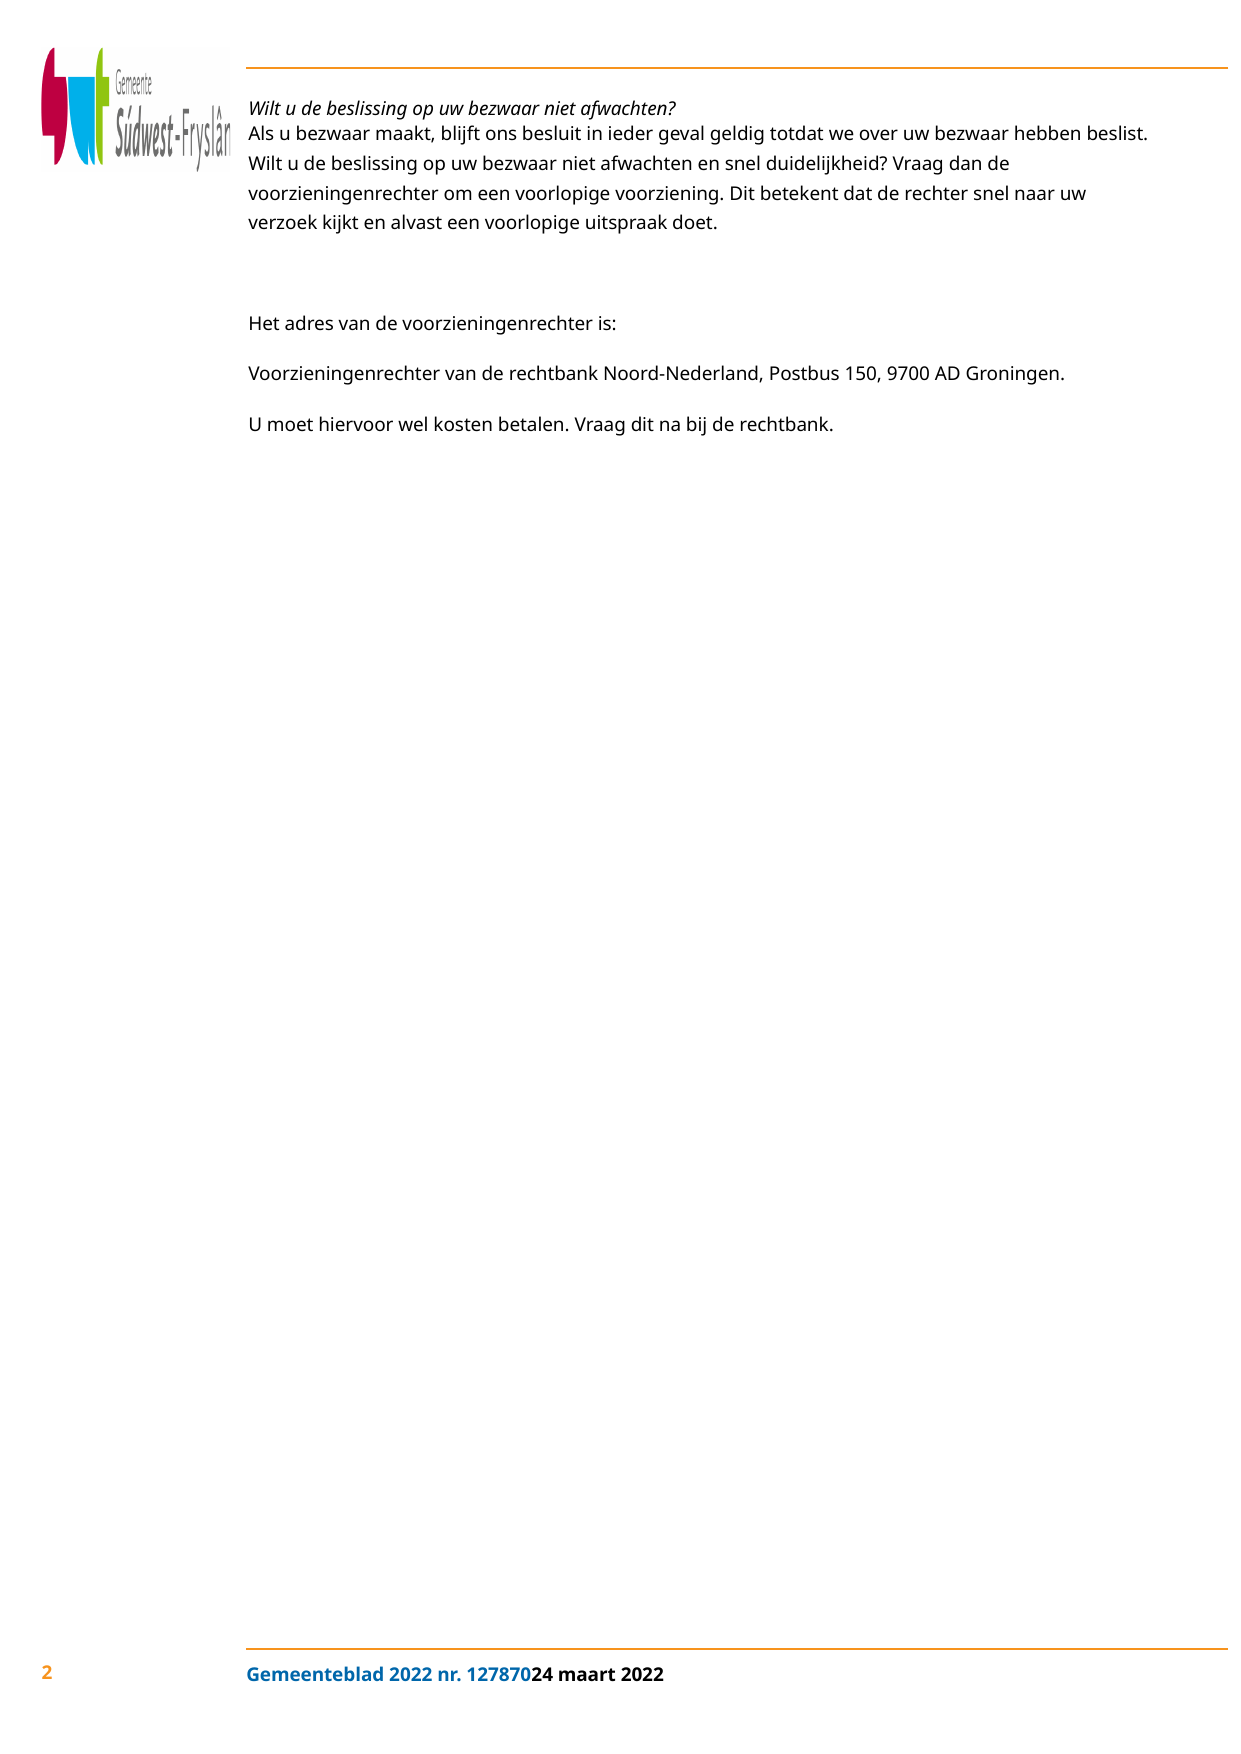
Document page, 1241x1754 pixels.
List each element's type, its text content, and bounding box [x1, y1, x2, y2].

text Wilt u de beslissing op uw bezwaar niet afwachten? [248, 95, 1152, 121]
text Voorzieningenrechter van de rechtbank Noord-Nederland, Postbus 150, 9700 AD Groningen. [248, 361, 1152, 386]
picture [41, 47, 231, 172]
text Het adres van de voorzieningenrechter is: [248, 310, 1152, 336]
text U moet hiervoor wel kosten betalen. Vraag dit na bij de rechtbank. [248, 411, 1152, 437]
text Als u bezwaar maakt, blijft ons besluit in ieder geval geldig totdat we over uw bezwaar hebben beslist. Wilt u de beslissing op uw bezwaar niet afwachten en snel duidelijkheid? Vraag dan de voorzieningenrechter om een voorlopige voorziening. Dit betekent dat de rechter snel naar uw verzoek kijkt en alvast een voorlopige uitspraak doet. [248, 121, 1152, 235]
